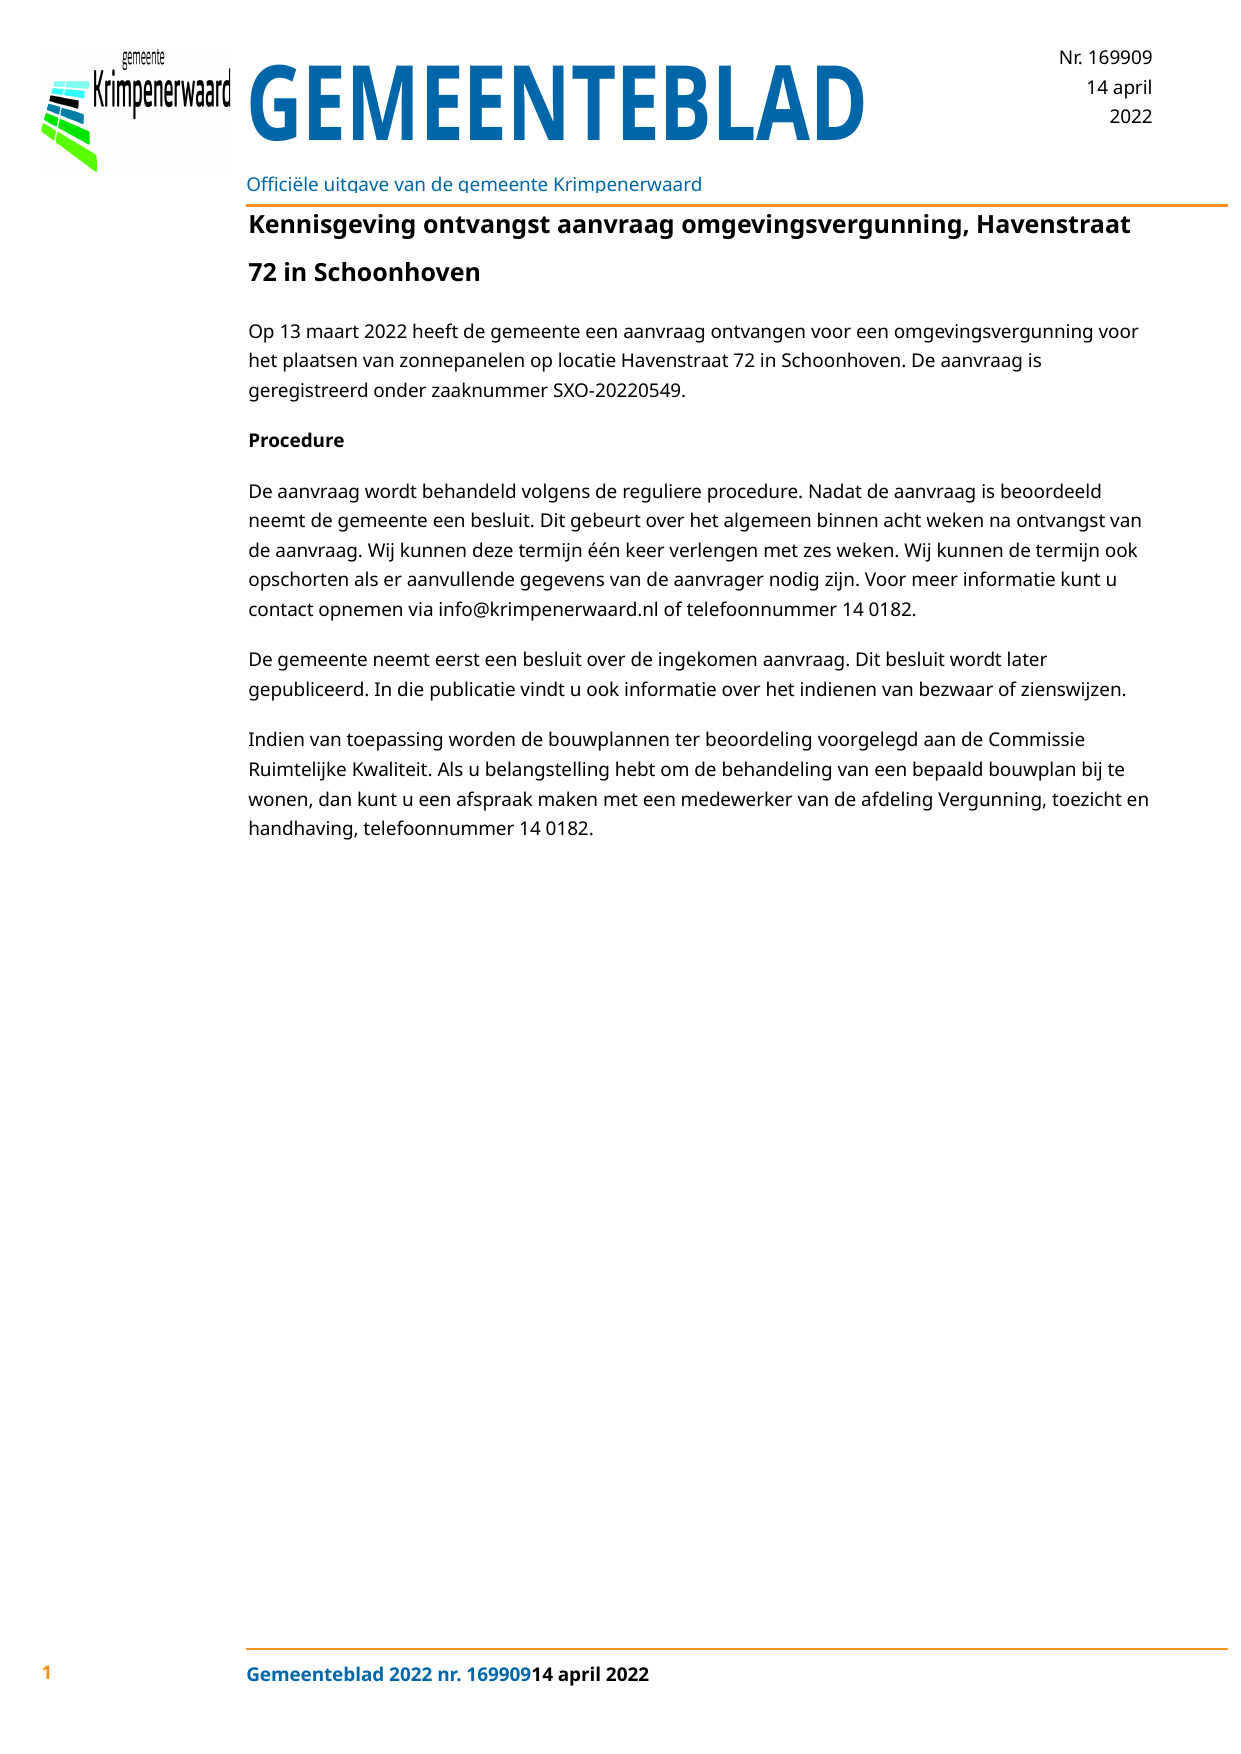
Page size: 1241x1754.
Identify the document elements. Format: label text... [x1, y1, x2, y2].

text De aanvraag wordt behandeld volgens de reguliere procedure. Nadat de aanvraag is beoordeeld neemt de gemeente een besluit. Dit gebeurt over het algemeen binnen acht weken na ontvangst van de aanvraag. Wij kunnen deze termijn één keer verlengen met zes weken. Wij kunnen de termijn ook opschorten als er aanvullende gegevens van de aanvrager nodig zijn. Voor meer informatie kunt u contact opnemen via info@krimpenerwaard.nl of telefoonnummer 14 0182. [248, 478, 1152, 622]
text Indien van toepassing worden de bouwplannen ter beoordeling voorgelegd aan de Commissie Ruimtelijke Kwaliteit. Als u belangstelling hebt om de behandeling van een bepaald bouwplan bij te wonen, dan kunt u een afspraak maken met een medewerker van de afdeling Vergunning, toezicht en handhaving, telefoonnummer 14 0182. [248, 727, 1152, 841]
picture [41, 47, 231, 172]
text Op 13 maart 2022 heeft de gemeente een aanvraag ontvangen voor een omgevingsvergunning voor het plaatsen van zonnepanelen op locatie Havenstraat 72 in Schoonhoven. De aanvraag is geregistreerd onder zaaknummer SXO-20220549. [248, 318, 1152, 403]
text Kennisgeving ontvangst aanvraag omgevingsvergunning, Havenstraat 72 in Schoonhoven [248, 207, 1152, 288]
text Procedure [248, 427, 1152, 453]
text De gemeente neemt eerst een besluit over de ingekomen aanvraag. Dit besluit wordt later gepubliceerd. In die publicatie vindt u ook informatie over het indienen van bezwaar of zienswijzen. [248, 647, 1152, 702]
